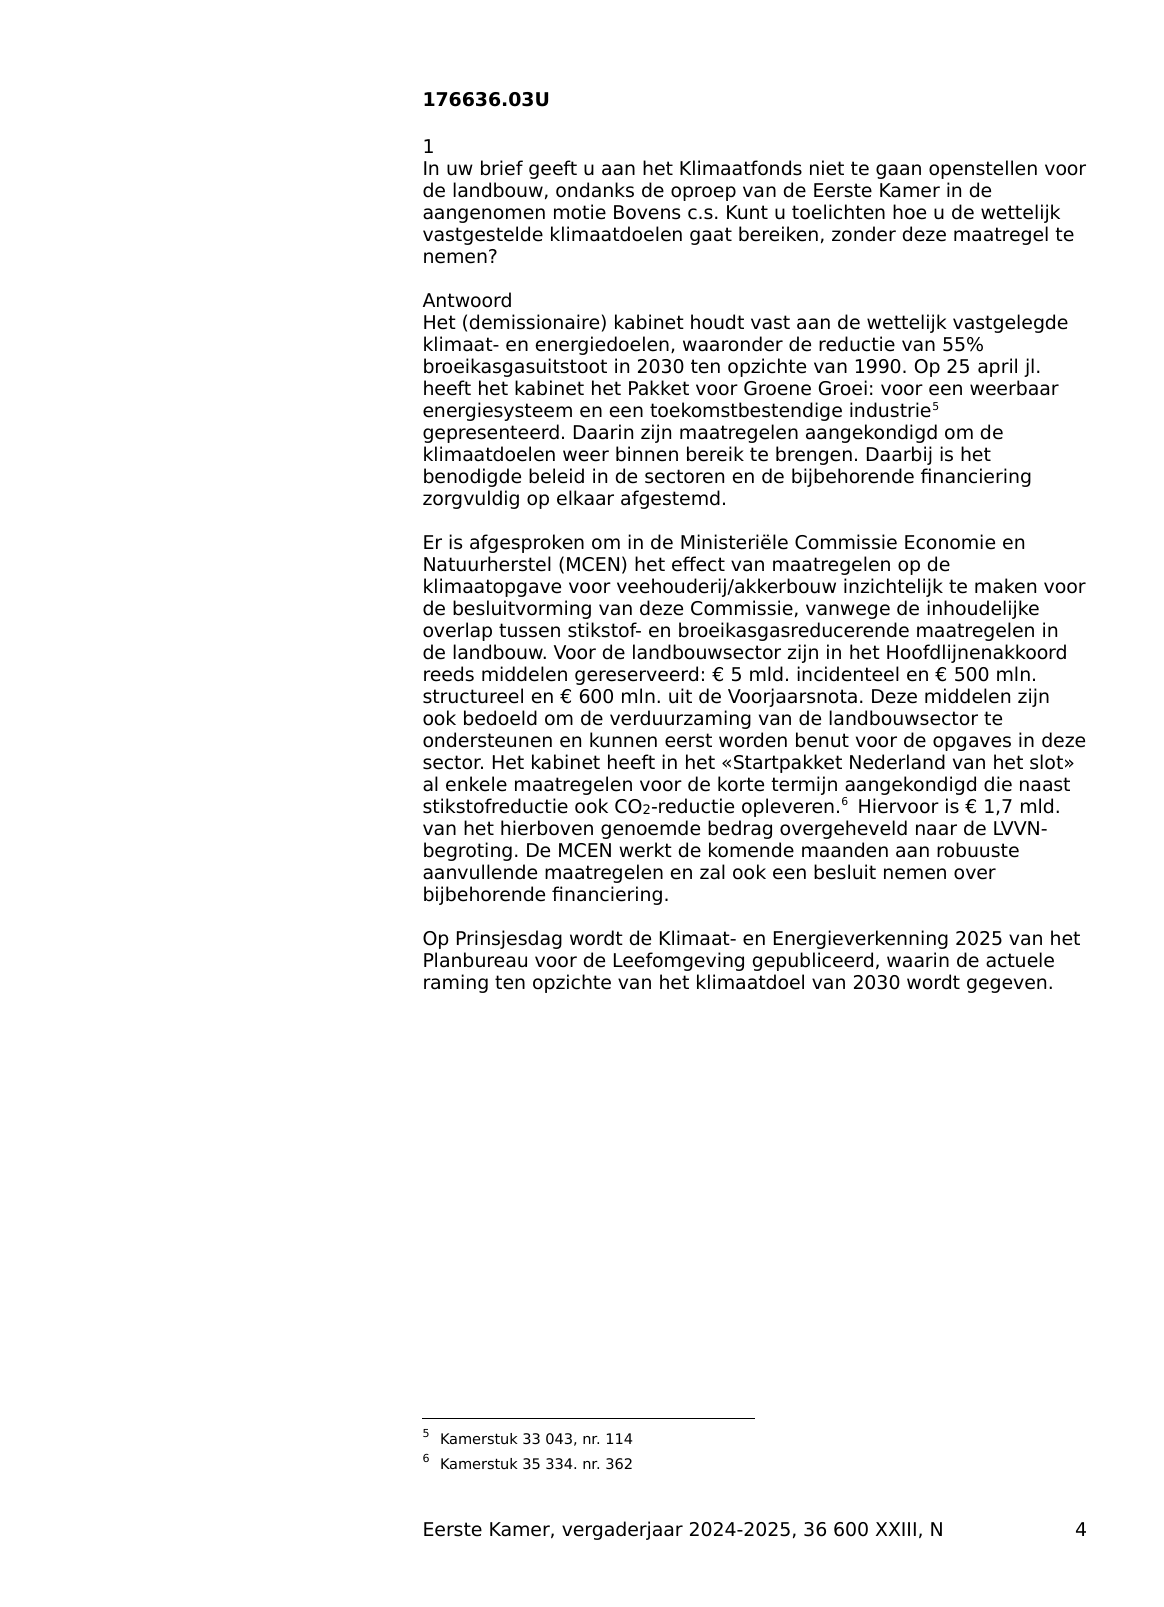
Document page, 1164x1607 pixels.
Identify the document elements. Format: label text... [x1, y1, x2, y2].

text Kamerstuk 35 334. nr. 362 [422, 1452, 1087, 1474]
text In uw brief geeft u aan het Klimaatfonds niet te gaan openstellen voor de landbouw, ondanks de oproep van de Eerste Kamer in de aangenomen motie Bovens c.s. Kunt u toelichten hoe u de wettelijk vastgestelde klimaatdoelen gaat bereiken, zonder deze maatregel te nemen? [422, 158, 1087, 268]
subtitle 176636.03U [422, 89, 1087, 111]
text Er is afgesproken om in de Ministeriële Commissie Economie en Natuurherstel (MCEN) het effect van maatregelen op de klimaatopgave voor veehouderij/akkerbouw inzichtelijk te maken voor de besluitvorming van deze Commissie, vanwege de inhoudelijke overlap tussen stikstof- en broeikasgasreducerende maatregelen in de landbouw. Voor de landbouwsector zijn in het Hoofdlijnenakkoord reeds middelen gereserveerd: € 5 mld. incidenteel en € 500 mln. structureel en € 600 mln. uit de Voorjaarsnota. Deze middelen zijn ook bedoeld om de verduurzaming van de landbouwsector te ondersteunen en kunnen eerst worden benut voor de opgaves in deze sector. Het kabinet heeft in het «Startpakket Nederland van het slot» al enkele maatregelen voor de korte termijn aangekondigd die naast stikstofreductie ook CO2-reductie opleveren. Hiervoor is € 1,7 mld. van het hierboven genoemde bedrag overgeheveld naar de LVVN-begroting. De MCEN werkt de komende maanden aan robuuste aanvullende maatregelen en zal ook een besluit nemen over bijbehorende financiering. [422, 532, 1087, 906]
text Het (demissionaire) kabinet houdt vast aan de wettelijk vastgelegde klimaat- en energiedoelen, waaronder de reductie van 55% broeikasgasuitstoot in 2030 ten opzichte van 1990. Op 25 april jl. heeft het kabinet het Pakket voor Groene Groei: voor een weerbaar energiesysteem en een toekomstbestendige industrie gepresenteerd. Daarin zijn maatregelen aangekondigd om de klimaatdoelen weer binnen bereik te brengen. Daarbij is het benodigde beleid in de sectoren en de bijbehorende financiering zorgvuldig op elkaar afgestemd. [422, 312, 1087, 510]
text Kamerstuk 33 043, nr. 114 [422, 1427, 1087, 1449]
text Antwoord [422, 290, 1087, 312]
text 1 [422, 136, 1087, 158]
text Op Prinsjesdag wordt de Klimaat- en Energieverkenning 2025 van het Planbureau voor de Leefomgeving gepubliceerd, waarin de actuele raming ten opzichte van het klimaatdoel van 2030 wordt gegeven. [422, 928, 1087, 994]
